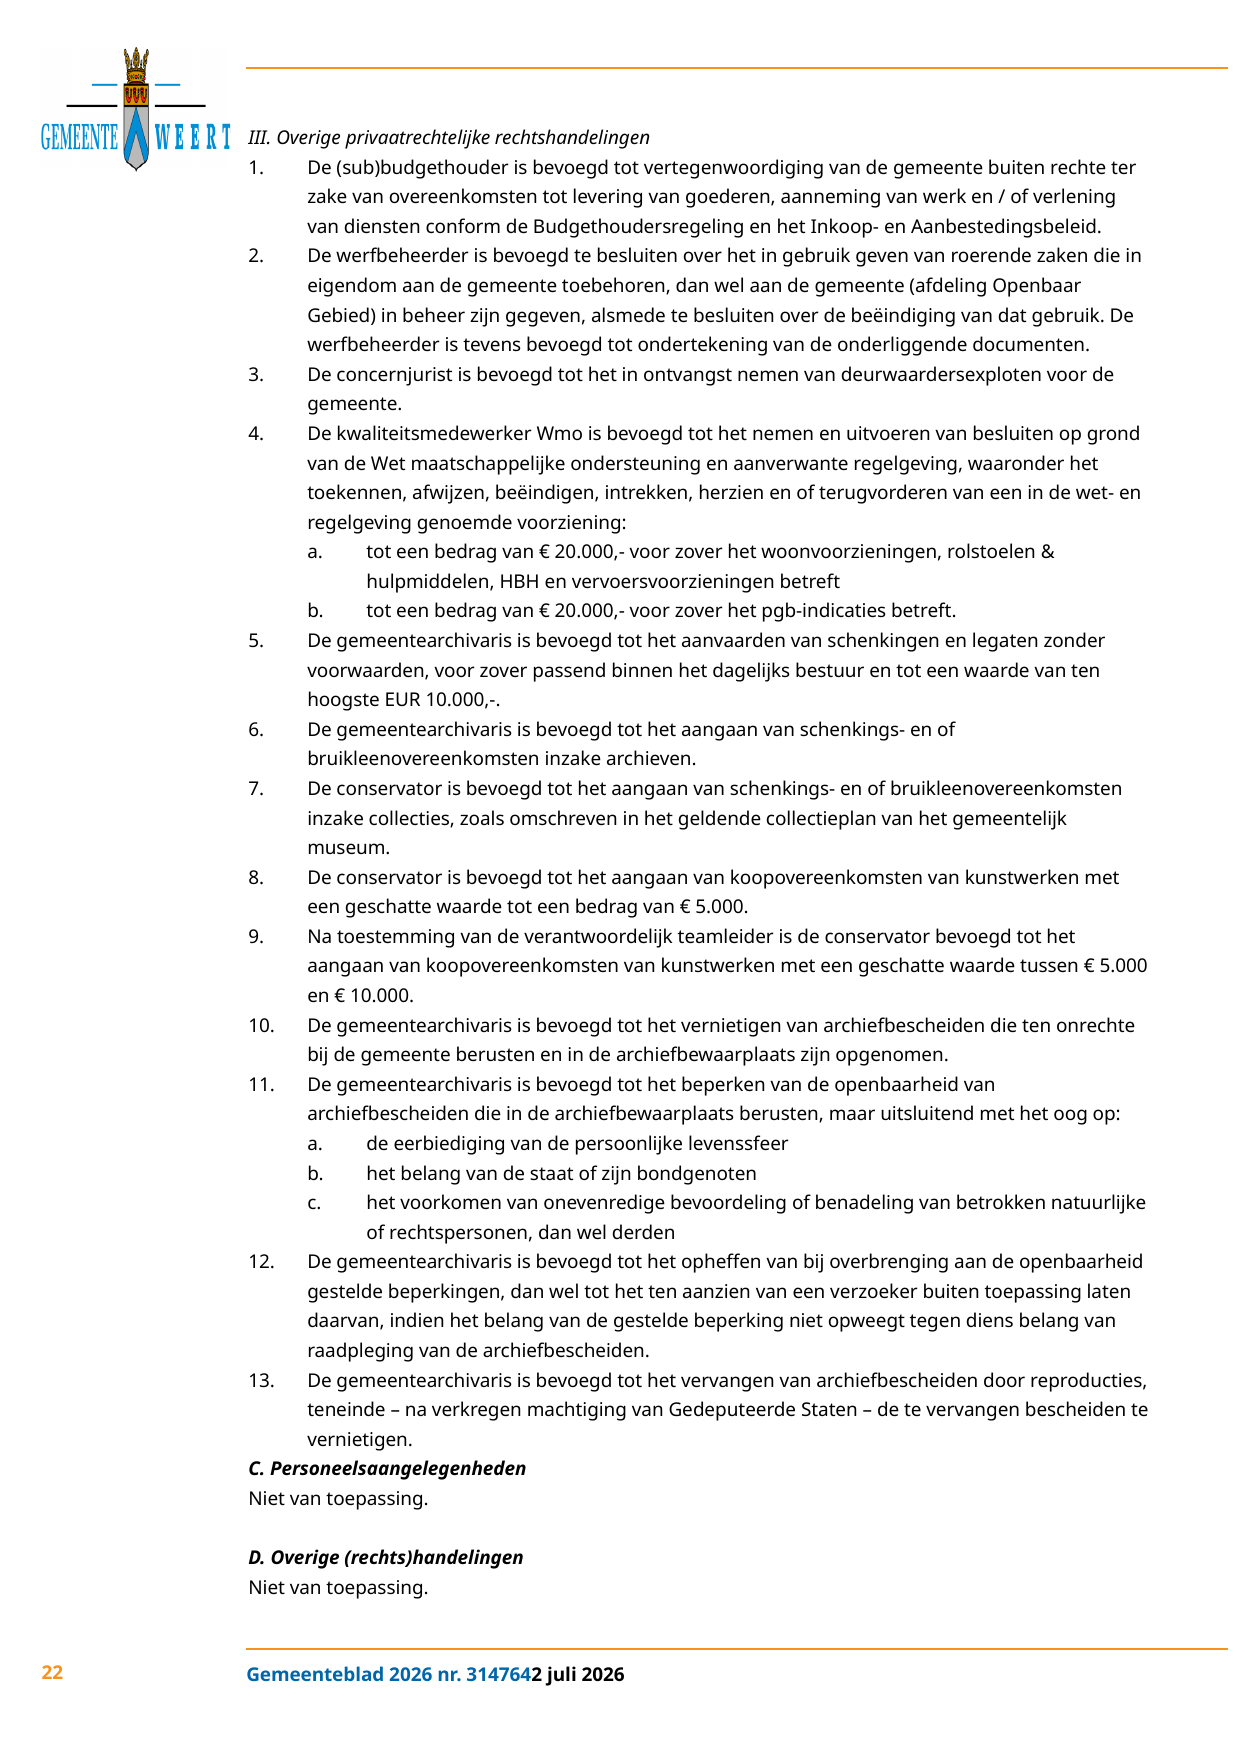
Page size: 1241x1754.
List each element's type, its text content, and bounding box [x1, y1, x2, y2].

list De concernjurist is bevoegd tot het in ontvangst nemen van deurwaardersexploten voor de gemeente. [248, 361, 1152, 416]
list De gemeentearchivaris is bevoegd tot het vernietigen van archiefbescheiden die ten onrechte bij de gemeente berusten en in de archiefbewaarplaats zijn opgenomen. [248, 1012, 1152, 1067]
text D. Overige (rechts)handelingen [248, 1544, 1152, 1570]
text Niet van toepassing. [248, 1485, 1152, 1511]
list de eerbiediging van de persoonlijke levenssfeer [307, 1130, 1152, 1156]
list Na toestemming van de verantwoordelijk teamleider is de conservator bevoegd tot het aangaan van koopovereenkomsten van kunstwerken met een geschatte waarde tussen € 5.000 en € 10.000. [248, 923, 1152, 1008]
list De conservator is bevoegd tot het aangaan van schenkings- en of bruikleenovereenkomsten inzake collecties, zoals omschreven in het geldende collectieplan van het gemeentelijk museum. [248, 775, 1152, 860]
list De gemeentearchivaris is bevoegd tot het vervangen van archiefbescheiden door reproducties, teneinde – na verkregen machtiging van Gedeputeerde Staten – de te vervangen bescheiden te vernietigen. [248, 1367, 1152, 1452]
text Niet van toepassing. [248, 1574, 1152, 1600]
list De conservator is bevoegd tot het aangaan van koopovereenkomsten van kunstwerken met een geschatte waarde tot een bedrag van € 5.000. [248, 864, 1152, 919]
list De gemeentearchivaris is bevoegd tot het opheffen van bij overbrenging aan de openbaarheid gestelde beperkingen, dan wel tot het ten aanzien van een verzoeker buiten toepassing laten daarvan, indien het belang van de gestelde beperking niet opweegt tegen diens belang van raadpleging van de archiefbescheiden. [248, 1248, 1152, 1363]
text III. Overige privaatrechtelijke rechtshandelingen [248, 124, 1152, 150]
text C. Personeelsaangelegenheden [248, 1456, 1152, 1481]
list het voorkomen van onevenredige bevoordeling of benadeling van betrokken natuurlijke of rechtspersonen, dan wel derden [307, 1189, 1152, 1245]
list De kwaliteitsmedewerker Wmo is bevoegd tot het nemen en uitvoeren van besluiten op grond van de Wet maatschappelijke ondersteuning en aanverwante regelgeving, waaronder het toekennen, afwijzen, beëindigen, intrekken, herzien en of terugvorderen van een in de wet- en regelgeving genoemde voorziening: [248, 420, 1152, 535]
list het belang van de staat of zijn bondgenoten [307, 1160, 1152, 1186]
list De gemeentearchivaris is bevoegd tot het beperken van de openbaarheid van archiefbescheiden die in de archiefbewaarplaats berusten, maar uitsluitend met het oog op: [248, 1071, 1152, 1126]
list De werfbeheerder is bevoegd te besluiten over het in gebruik geven van roerende zaken die in eigendom aan de gemeente toebehoren, dan wel aan de gemeente (afdeling Openbaar Gebied) in beheer zijn gegeven, alsmede te besluiten over de beëindiging van dat gebruik. De werfbeheerder is tevens bevoegd tot ondertekening van de onderliggende documenten. [248, 243, 1152, 357]
list De gemeentearchivaris is bevoegd tot het aangaan van schenkings- en of bruikleenovereenkomsten inzake archieven. [248, 716, 1152, 771]
list De gemeentearchivaris is bevoegd tot het aanvaarden van schenkingen en legaten zonder voorwaarden, voor zover passend binnen het dagelijks bestuur en tot een waarde van ten hoogste EUR 10.000,-. [248, 627, 1152, 712]
list tot een bedrag van € 20.000,- voor zover het pgb-indicaties betreft. [307, 598, 1152, 623]
list De (sub)budgethouder is bevoegd tot vertegenwoordiging van de gemeente buiten rechte ter zake van overeenkomsten tot levering van goederen, aanneming van werk en / of verlening van diensten conform de Budgethoudersregeling en het Inkoop- en Aanbestedingsbeleid. [248, 154, 1152, 239]
list tot een bedrag van € 20.000,- voor zover het woonvoorzieningen, rolstoelen & hulpmiddelen, HBH en vervoersvoorzieningen betreft [307, 538, 1152, 594]
picture [41, 47, 231, 172]
